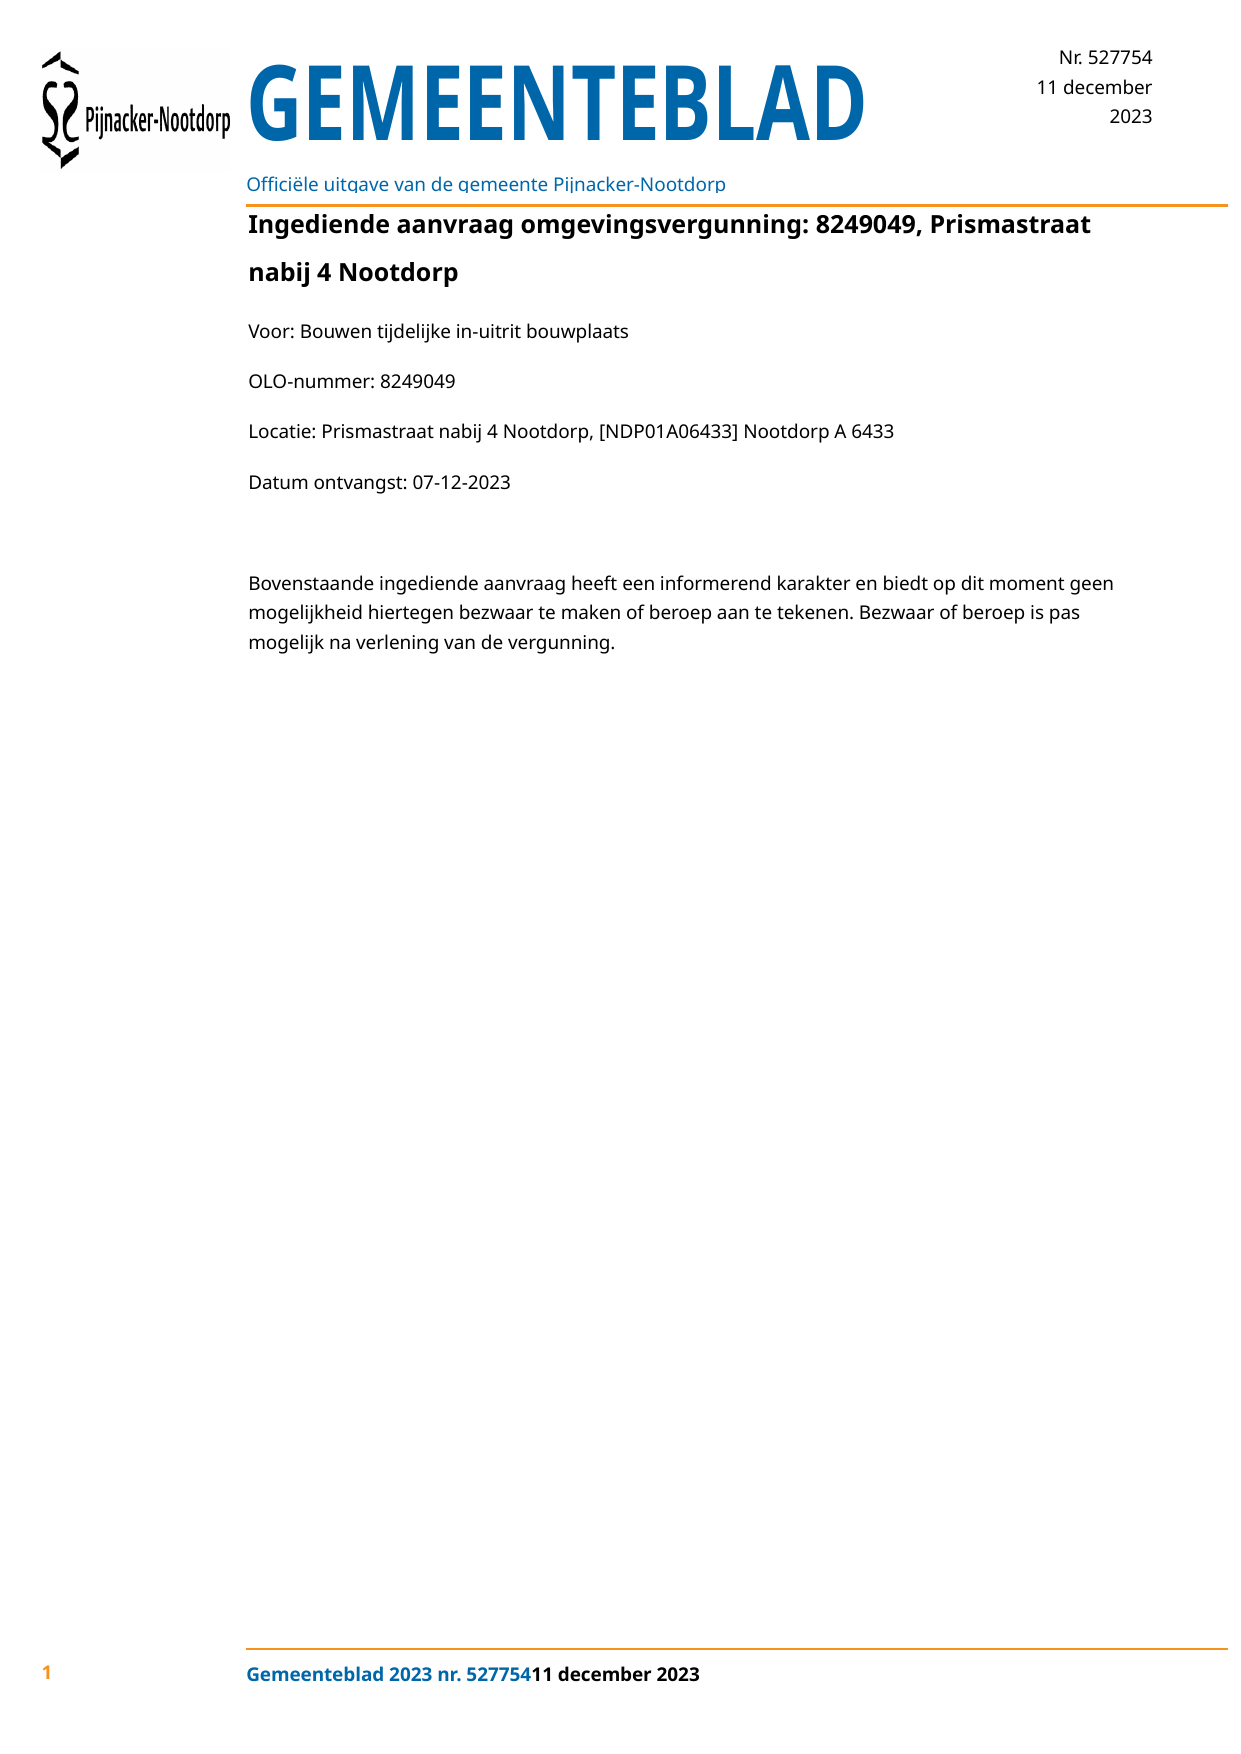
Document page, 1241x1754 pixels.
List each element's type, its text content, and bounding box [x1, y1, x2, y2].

text Datum ontvangst: 07-12-2023 [248, 469, 1152, 495]
text Locatie: Prismastraat nabij 4 Nootdorp, [NDP01A06433] Nootdorp A 6433 [248, 419, 1152, 444]
picture [41, 47, 231, 172]
text OLO-nummer: 8249049 [248, 368, 1152, 394]
text Voor: Bouwen tijdelijke in-uitrit bouwplaats [248, 318, 1152, 344]
text Bovenstaande ingediende aanvraag heeft een informerend karakter en biedt op dit moment geen mogelijkheid hiertegen bezwaar te maken of beroep aan te tekenen. Bezwaar of beroep is pas mogelijk na verlening van de vergunning. [248, 570, 1152, 655]
text Ingediende aanvraag omgevingsvergunning: 8249049, Prismastraat nabij 4 Nootdorp [248, 207, 1152, 288]
